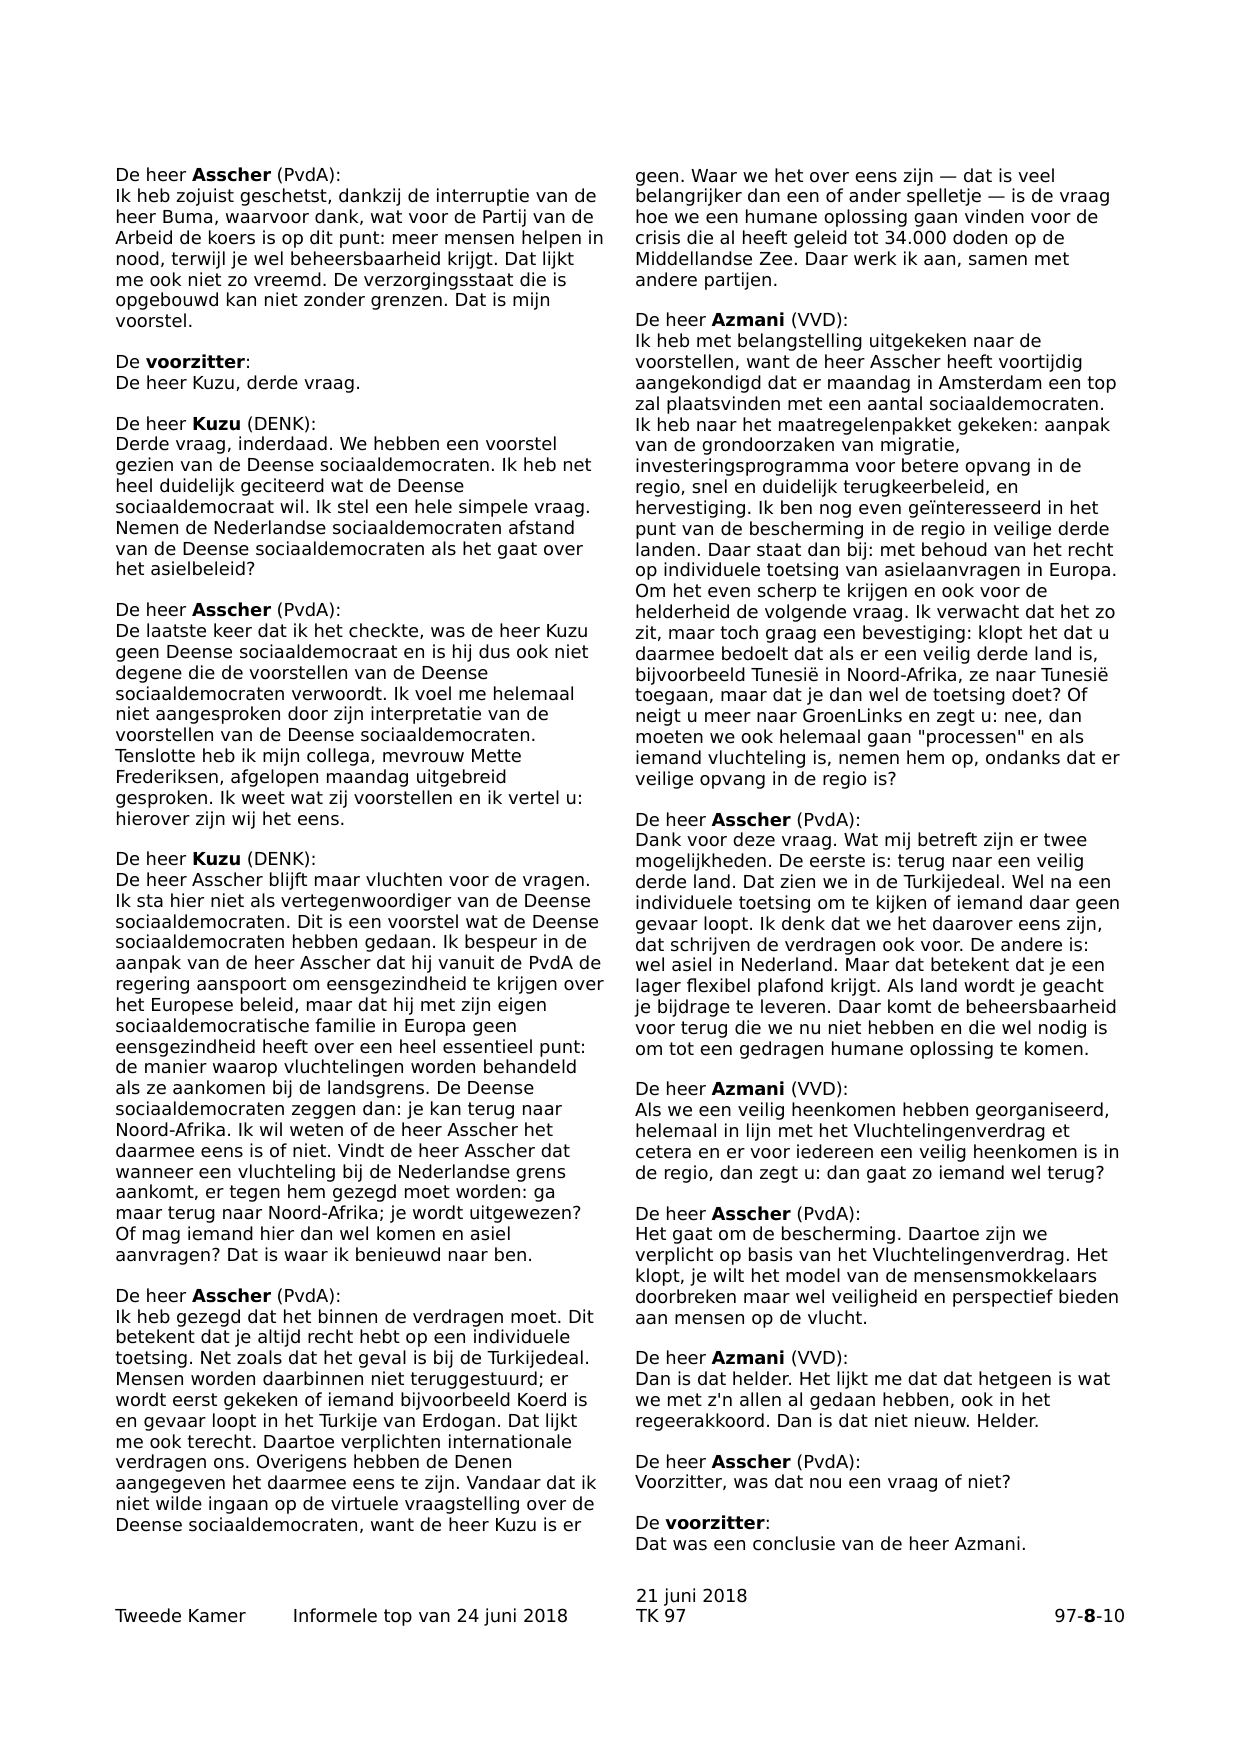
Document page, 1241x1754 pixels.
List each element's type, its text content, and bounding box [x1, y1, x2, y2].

text De heer Asscher blijft maar vluchten voor de vragen. Ik sta hier niet als vertegenwoordiger van de Deense sociaaldemocraten. Dit is een voorstel wat de Deense sociaaldemocraten hebben gedaan. Ik bespeur in de aanpak van de heer Asscher dat hij vanuit de PvdA de regering aanspoort om eensgezindheid te krijgen over het Europese beleid, maar dat hij met zijn eigen sociaaldemocratische familie in Europa geen eensgezindheid heeft over een heel essentieel punt: de manier waarop vluchtelingen worden behandeld als ze aankomen bij de landsgrens. De Deense sociaaldemocraten zeggen dan: je kan terug naar Noord-Afrika. Ik wil weten of de heer Asscher het daarmee eens is of niet. Vindt de heer Asscher dat wanneer een vluchteling bij de Nederlandse grens aankomt, er tegen hem gezegd moet worden: ga maar terug naar Noord-Afrika; je wordt uitgewezen? Of mag iemand hier dan wel komen en asiel aanvragen? Dat is waar ik benieuwd naar ben. [115, 870, 605, 1266]
text Voorzitter, was dat nou een vraag of niet? [635, 1472, 1125, 1493]
text Dank voor deze vraag. Wat mij betreft zijn er twee mogelijkheden. De eerste is: terug naar een veilig derde land. Dat zien we in de Turkijedeal. Wel na een individuele toetsing om te kijken of iemand daar geen gevaar loopt. Ik denk dat we het daarover eens zijn, dat schrijven de verdragen ook voor. De andere is: wel asiel in Nederland. Maar dat betekent dat je een lager flexibel plafond krijgt. Als land wordt je geacht je bijdrage te leveren. Daar komt de beheersbaarheid voor terug die we nu niet hebben en die wel nodig is om tot een gedragen humane oplossing te komen. [635, 830, 1125, 1059]
text De laatste keer dat ik het checkte, was de heer Kuzu geen Deense sociaaldemocraat en is hij dus ook niet degene die de voorstellen van de Deense sociaaldemocraten verwoordt. Ik voel me helemaal niet aangesproken door zijn interpretatie van de voorstellen van de Deense sociaaldemocraten. Tenslotte heb ik mijn collega, mevrouw Mette Frederiksen, afgelopen maandag uitgebreid gesproken. Ik weet wat zij voorstellen en ik vertel u: hierover zijn wij het eens. [115, 621, 605, 829]
text Dat was een conclusie van de heer Azmani. [635, 1534, 1125, 1554]
text De heer Asscher (PvdA): [635, 1203, 1125, 1224]
text Ik heb met belangstelling uitgekeken naar de voorstellen, want de heer Asscher heeft voortijdig aangekondigd dat er maandag in Amsterdam een top zal plaatsvinden met een aantal sociaaldemocraten. Ik heb naar het maatregelenpakket gekeken: aanpak van de grondoorzaken van migratie, investeringsprogramma voor betere opvang in de regio, snel en duidelijk terugkeerbeleid, en hervestiging. Ik ben nog even geïnteresseerd in het punt van de bescherming in de regio in veilige derde landen. Daar staat dan bij: met behoud van het recht op individuele toetsing van asielaanvragen in Europa. [635, 331, 1125, 581]
text De heer Azmani (VVD): [635, 310, 1125, 331]
text Dan is dat helder. Het lijkt me dat dat hetgeen is wat we met z'n allen al gedaan hebben, ook in het regeerakkoord. Dan is dat niet nieuw. Helder. [635, 1369, 1125, 1431]
text De heer Kuzu (DENK): [115, 849, 605, 870]
text De heer Asscher (PvdA): [115, 1286, 605, 1306]
text De heer Asscher (PvdA): [635, 1451, 1125, 1472]
text De heer Kuzu, derde vraag. [115, 373, 605, 393]
text De heer Azmani (VVD): [635, 1348, 1125, 1369]
text Om het even scherp te krijgen en ook voor de helderheid de volgende vraag. Ik verwacht dat het zo zit, maar toch graag een bevestiging: klopt het dat u daarmee bedoelt dat als er een veilig derde land is, bijvoorbeeld Tunesië in Noord-Afrika, ze naar Tunesië toegaan, maar dat je dan wel de toetsing doet? Of neigt u meer naar GroenLinks en zegt u: nee, dan moeten we ook helemaal gaan "processen" en als iemand vluchteling is, nemen hem op, ondanks dat er veilige opvang in de regio is? [635, 581, 1125, 789]
text De heer Asscher (PvdA): [115, 600, 605, 621]
text De heer Kuzu (DENK): [115, 413, 605, 434]
text Als we een veilig heenkomen hebben georganiseerd, helemaal in lijn met het Vluchtelingenverdrag et cetera en er voor iedereen een veilig heenkomen is in de regio, dan zegt u: dan gaat zo iemand wel terug? [635, 1100, 1125, 1183]
text De heer Asscher (PvdA): [635, 809, 1125, 830]
text De voorzitter: [635, 1513, 1125, 1534]
text De voorzitter: [115, 352, 605, 373]
text Derde vraag, inderdaad. We hebben een voorstel gezien van de Deense sociaaldemocraten. Ik heb net heel duidelijk geciteerd wat de Deense sociaaldemocraat wil. Ik stel een hele simpele vraag. Nemen de Nederlandse sociaaldemocraten afstand van de Deense sociaaldemocraten als het gaat over het asielbeleid? [115, 434, 605, 580]
text Ik heb gezegd dat het binnen de verdragen moet. Dit betekent dat je altijd recht hebt op een individuele toetsing. Net zoals dat het geval is bij de Turkijedeal. Mensen worden daarbinnen niet teruggestuurd; er wordt eerst gekeken of iemand bijvoorbeeld Koerd is en gevaar loopt in het Turkije van Erdogan. Dat lijkt me ook terecht. Daartoe verplichten internationale verdragen ons. Overigens hebben de Denen aangegeven het daarmee eens te zijn. Vandaar dat ik niet wilde ingaan op de virtuele vraagstelling over de Deense sociaaldemocraten, want de heer Kuzu is er [115, 1306, 605, 1536]
text Het gaat om de bescherming. Daartoe zijn we verplicht op basis van het Vluchtelingenverdrag. Het klopt, je wilt het model van de mensensmokkelaars doorbreken maar wel veiligheid en perspectief bieden aan mensen op de vlucht. [635, 1224, 1125, 1328]
text geen. Waar we het over eens zijn — dat is veel belangrijker dan een of ander spelletje — is de vraag hoe we een humane oplossing gaan vinden voor de crisis die al heeft geleid tot 34.000 doden op de Middellandse Zee. Daar werk ik aan, samen met andere partijen. [635, 165, 1125, 290]
text De heer Asscher (PvdA): [115, 165, 605, 186]
text De heer Azmani (VVD): [635, 1079, 1125, 1100]
text Ik heb zojuist geschetst, dankzij de interruptie van de heer Buma, waarvoor dank, wat voor de Partij van de Arbeid de koers is op dit punt: meer mensen helpen in nood, terwijl je wel beheersbaarheid krijgt. Dat lijkt me ook niet zo vreemd. De verzorgingsstaat die is opgebouwd kan niet zonder grenzen. Dat is mijn voorstel. [115, 186, 605, 332]
